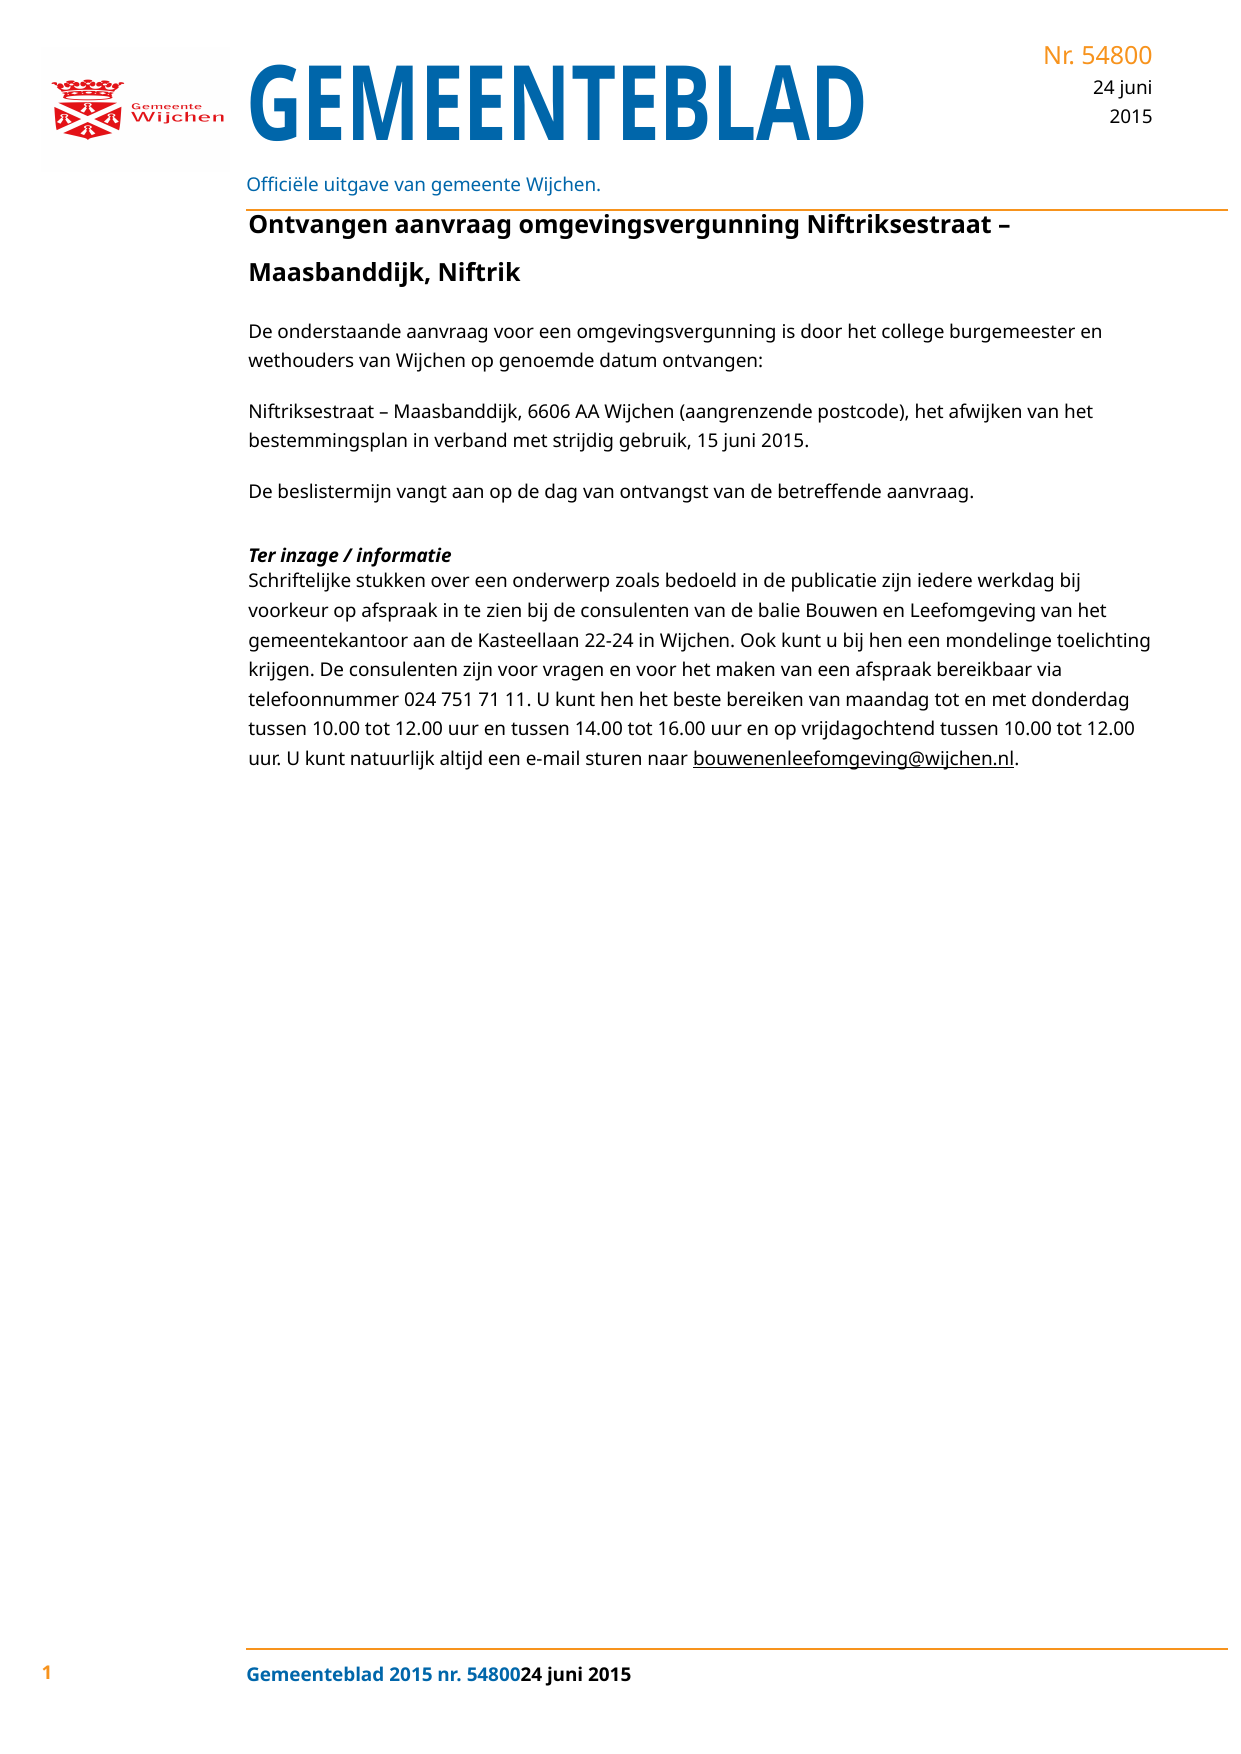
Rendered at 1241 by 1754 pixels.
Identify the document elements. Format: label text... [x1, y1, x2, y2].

text Schriftelijke stukken over een onderwerp zoals bedoeld in de publicatie zijn iedere werkdag bij voorkeur op afspraak in te zien bij de consulenten van de balie Bouwen en Leefomgeving van het gemeentekantoor aan de Kasteellaan 22-24 in Wijchen. Ook kunt u bij hen een mondelinge toelichting krijgen. De consulenten zijn voor vragen en voor het maken van een afspraak bereikbaar via telefoonnummer 024 751 71 11. U kunt hen het beste bereiken van maandag tot en met donderdag tussen 10.00 tot 12.00 uur en tussen 14.00 tot 16.00 uur en op vrijdagochtend tussen 10.00 tot 12.00 uur. U kunt natuurlijk altijd een e-mail sturen naar bouwenenleefomgeving@wijchen.nl. [248, 568, 1152, 771]
picture [41, 47, 231, 172]
text De onderstaande aanvraag voor een omgevingsvergunning is door het college burgemeester en wethouders van Wijchen op genoemde datum ontvangen: [248, 318, 1152, 373]
text De beslistermijn vangt aan op de dag van ontvangst van de betreffende aanvraag. [248, 478, 1152, 504]
text Niftriksestraat – Maasbanddijk, 6606 AA Wijchen (aangrenzende postcode), het afwijken van het bestemmingsplan in verband met strijdig gebruik, 15 juni 2015. [248, 398, 1152, 453]
text Ontvangen aanvraag omgevingsvergunning Niftriksestraat – Maasbanddijk, Niftrik [248, 211, 1152, 288]
text Ter inzage / informatie [248, 542, 1152, 568]
